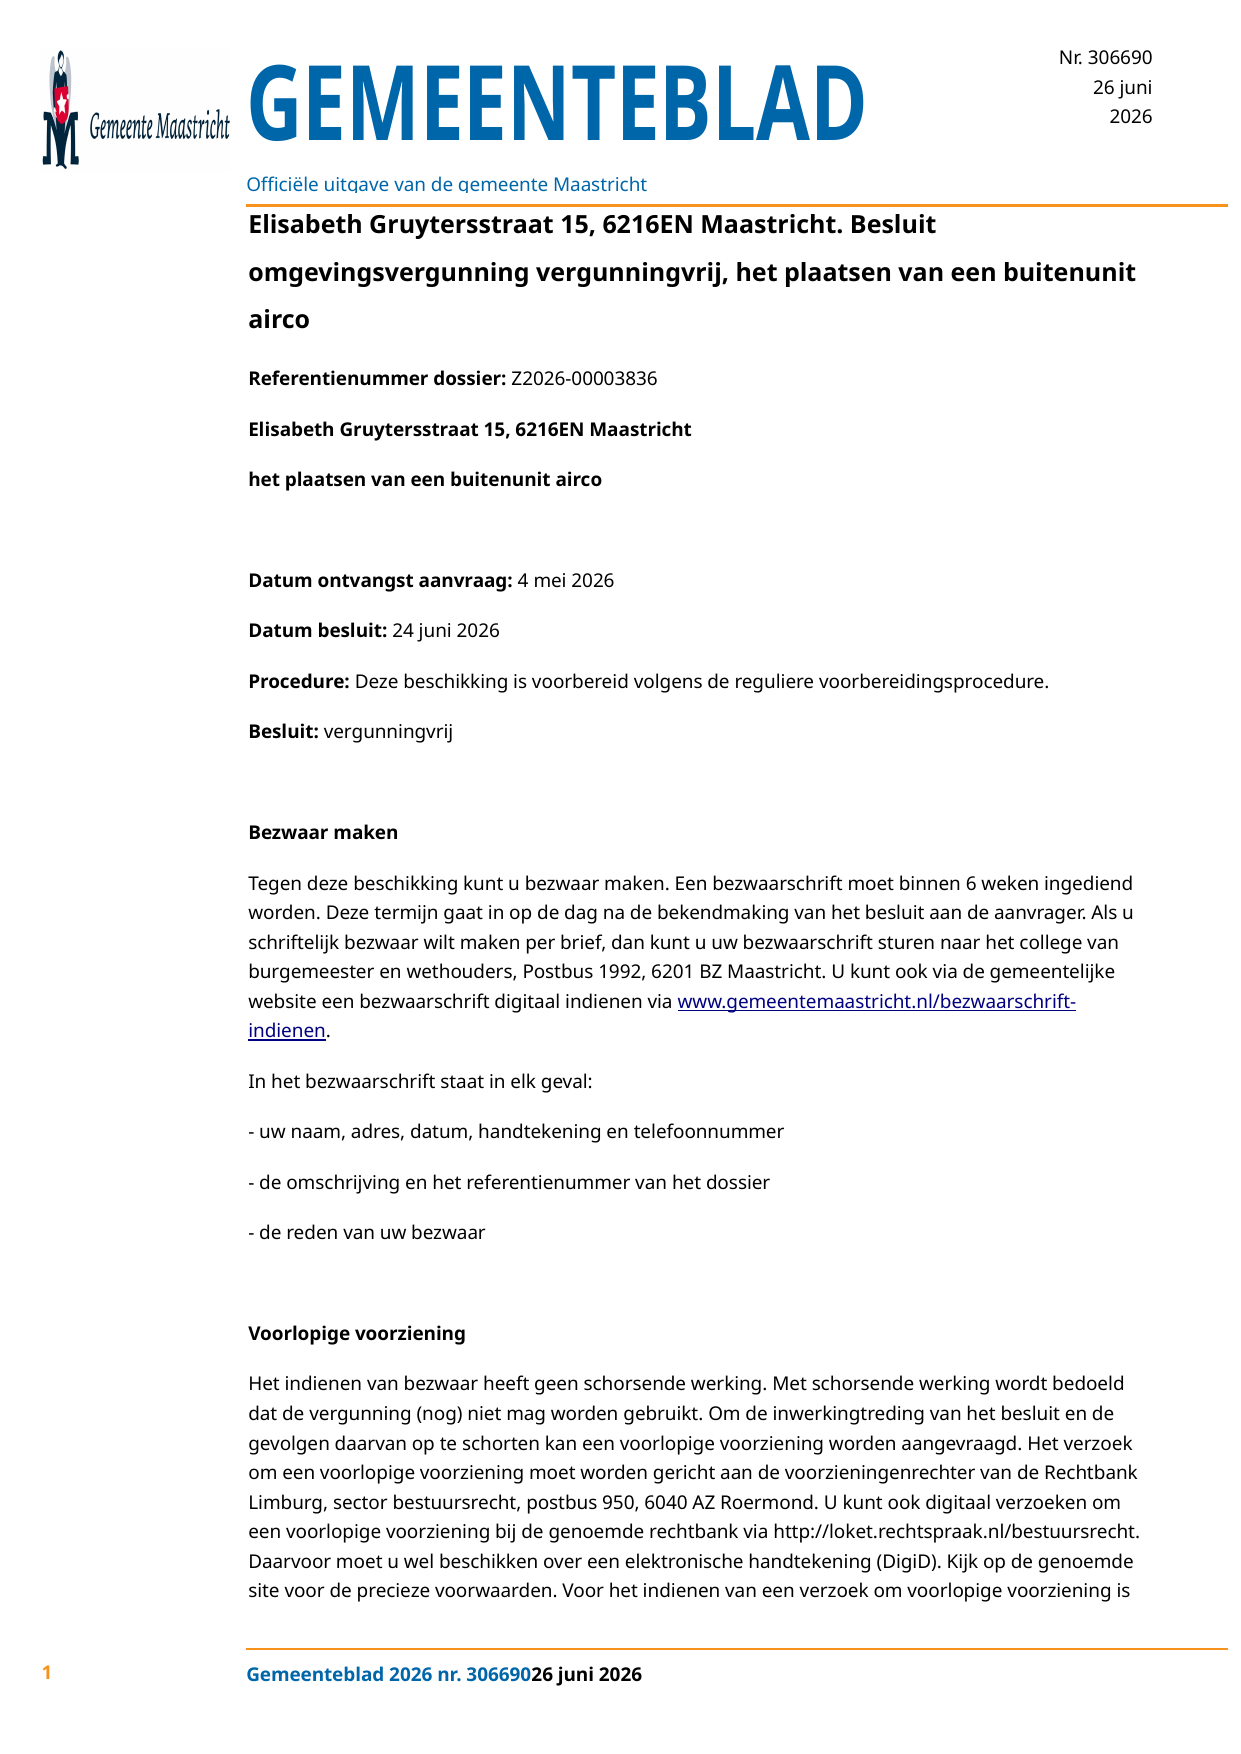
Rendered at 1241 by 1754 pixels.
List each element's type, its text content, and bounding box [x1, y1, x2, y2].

text het plaatsen van een buitenunit airco [248, 466, 1152, 492]
text Tegen deze beschikking kunt u bezwaar maken. Een bezwaarschrift moet binnen 6 weken ingediend worden. Deze termijn gaat in op de dag na de bekendmaking van het besluit aan de aanvrager. Als u schriftelijk bezwaar wilt maken per brief, dan kunt u uw bezwaarschrift sturen naar het college van burgemeester en wethouders, Postbus 1992, 6201 BZ Maastricht. U kunt ook via de gemeentelijke website een bezwaarschrift digitaal indienen via www.gemeentemaastricht.nl/bezwaarschrift-indienen. [248, 870, 1152, 1043]
text Datum besluit: 24 juni 2026 [248, 618, 1152, 643]
text Voorlopige voorziening [248, 1320, 1152, 1346]
text Bezwaar maken [248, 819, 1152, 845]
text Elisabeth Gruytersstraat 15, 6216EN Maastricht. Besluit omgevingsvergunning vergunningvrij, het plaatsen van een buitenunit airco [248, 207, 1152, 336]
text - uw naam, adres, datum, handtekening en telefoonnummer [248, 1118, 1152, 1144]
text Procedure: Deze beschikking is voorbereid volgens de reguliere voorbereidingsprocedure. [248, 668, 1152, 694]
text In het bezwaarschrift staat in elk geval: [248, 1068, 1152, 1094]
text Referentienummer dossier: Z2026-00003836 [248, 366, 1152, 391]
text - de omschrijving en het referentienummer van het dossier [248, 1169, 1152, 1194]
text Het indienen van bezwaar heeft geen schorsende werking. Met schorsende werking wordt bedoeld dat de vergunning (nog) niet mag worden gebruikt. Om de inwerkingtreding van het besluit en de gevolgen daarvan op te schorten kan een voorlopige voorziening worden aangevraagd. Het verzoek om een voorlopige voorziening moet worden gericht aan de voorzieningenrechter van de Rechtbank Limburg, sector bestuursrecht, postbus 950, 6040 AZ Roermond. U kunt ook digitaal verzoeken om een voorlopige voorziening bij de genoemde rechtbank via http://loket.rechtspraak.nl/bestuursrecht. Daarvoor moet u wel beschikken over een elektronische handtekening (DigiD). Kijk op de genoemde site voor de precieze voorwaarden. Voor het indienen van een verzoek om voorlopige voorziening is [248, 1371, 1152, 1603]
text Besluit: vergunningvrij [248, 718, 1152, 744]
text - de reden van uw bezwaar [248, 1219, 1152, 1245]
text Datum ontvangst aanvraag: 4 mei 2026 [248, 567, 1152, 593]
picture [41, 47, 231, 172]
text Elisabeth Gruytersstraat 15, 6216EN Maastricht [248, 416, 1152, 442]
